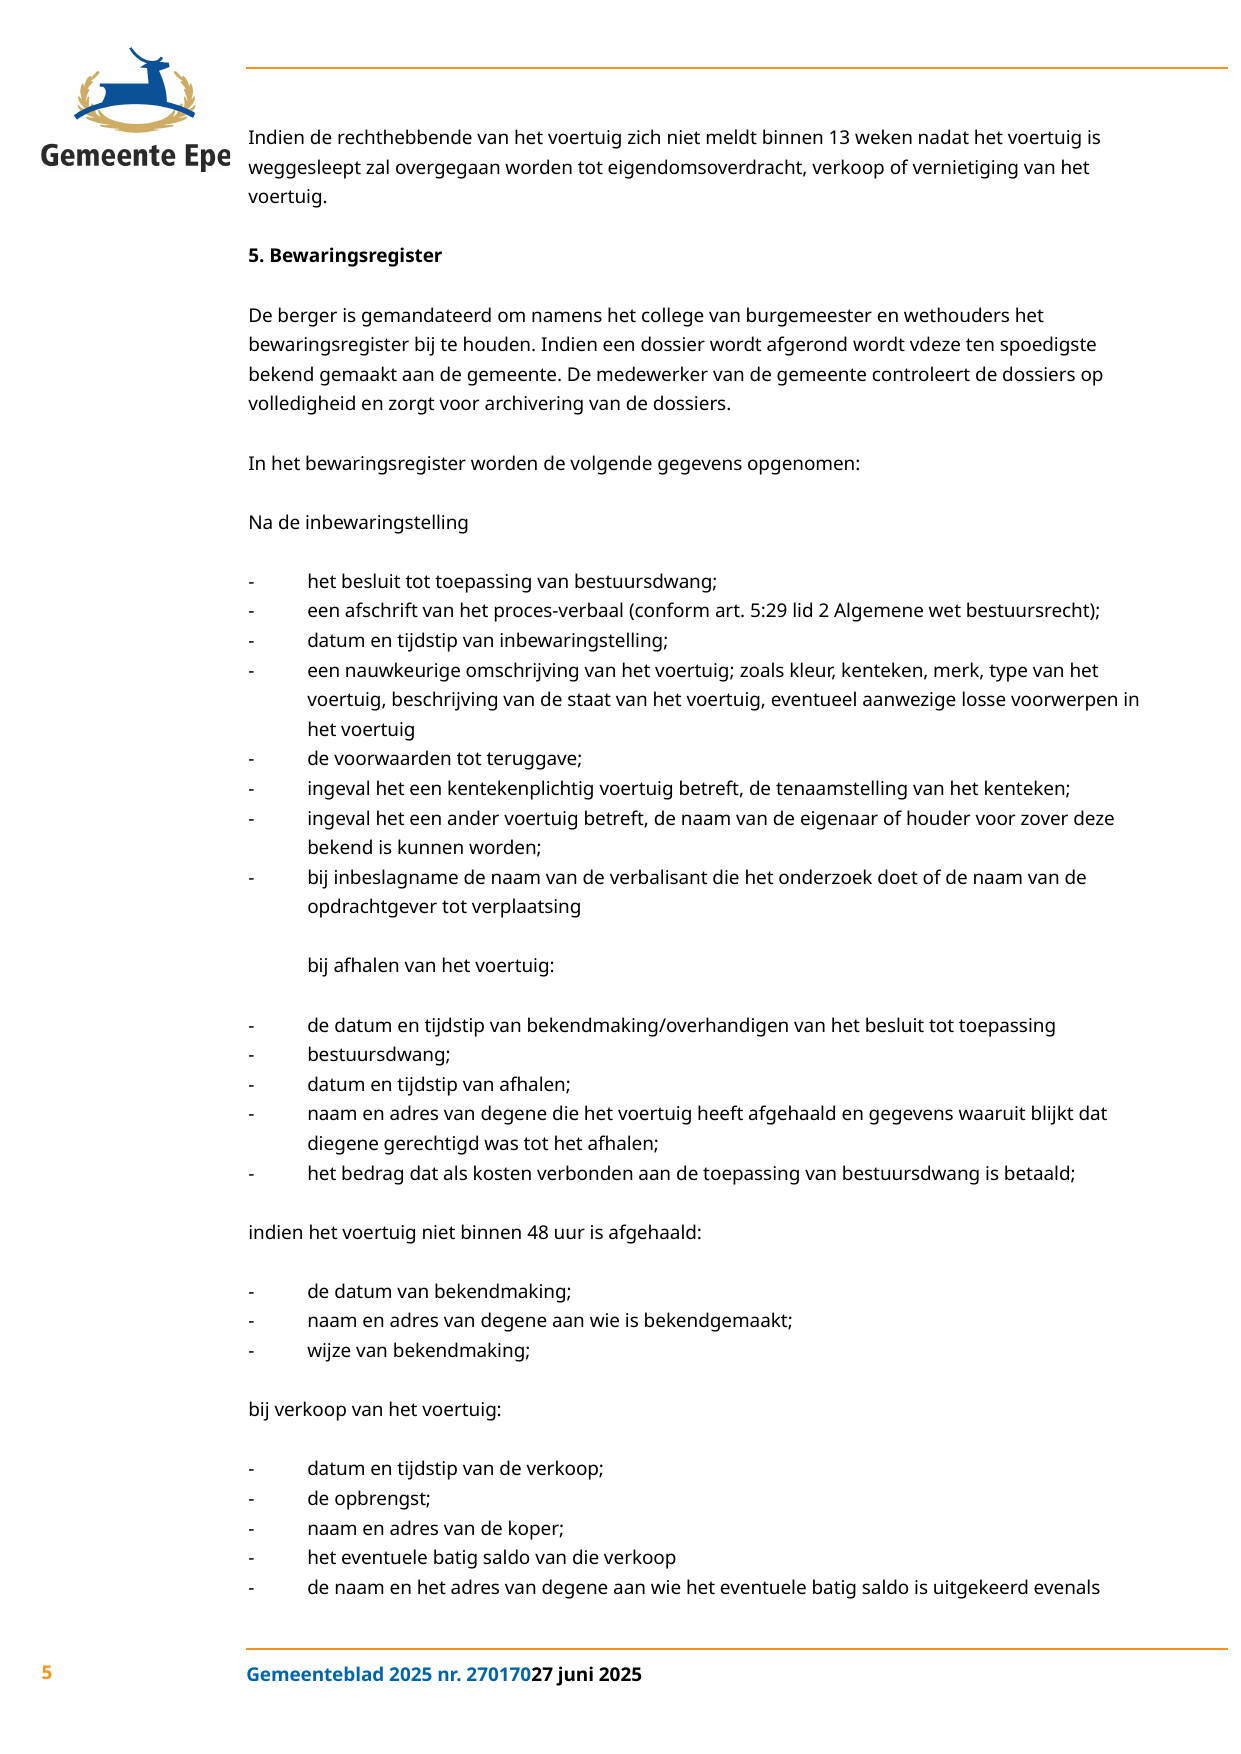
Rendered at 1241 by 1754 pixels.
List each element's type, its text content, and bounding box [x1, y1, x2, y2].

list naam en adres van degene aan wie is bekendgemaakt; [248, 1308, 1152, 1333]
list het besluit tot toepassing van bestuursdwang; [248, 568, 1152, 594]
list het bedrag dat als kosten verbonden aan de toepassing van bestuursdwang is betaald; [248, 1160, 1152, 1186]
text De berger is gemandateerd om namens het college van burgemeester en wethouders het bewaringsregister bij te houden. Indien een dossier wordt afgerond wordt vdeze ten spoedigste bekend gemaakt aan de gemeente. De medewerker van de gemeente controleert de dossiers op volledigheid en zorgt voor archivering van de dossiers. [248, 302, 1152, 416]
list het eventuele batig saldo van die verkoop [248, 1544, 1152, 1570]
text Na de inbewaringstelling [248, 509, 1152, 535]
list de opbrengst; [248, 1485, 1152, 1511]
list de voorwaarden tot teruggave; [248, 746, 1152, 771]
text bij verkoop van het voertuig: [248, 1396, 1152, 1422]
text 5. Bewaringsregister [248, 243, 1152, 268]
list bestuursdwang; [248, 1041, 1152, 1067]
list de datum van bekendmaking; [248, 1278, 1152, 1304]
list ingeval het een kentekenplichtig voertuig betreft, de tenaamstelling van het kenteken; [248, 775, 1152, 801]
list een nauwkeurige omschrijving van het voertuig; zoals kleur, kenteken, merk, type van het voertuig, beschrijving van de staat van het voertuig, eventueel aanwezige losse voorwerpen in het voertuig [248, 657, 1152, 742]
list de naam en het adres van degene aan wie het eventuele batig saldo is uitgekeerd evenals [248, 1574, 1152, 1600]
list de datum en tijdstip van bekendmaking/overhandigen van het besluit tot toepassing [248, 1012, 1152, 1038]
text indien het voertuig niet binnen 48 uur is afgehaald: [248, 1219, 1152, 1245]
list bij inbeslagname de naam van de verbalisant die het onderzoek doet of de naam van de opdrachtgever tot verplaatsing [248, 864, 1152, 919]
text In het bewaringsregister worden de volgende gegevens opgenomen: [248, 450, 1152, 476]
list naam en adres van de koper; [248, 1515, 1152, 1541]
text Indien de rechthebbende van het voertuig zich niet meldt binnen 13 weken nadat het voertuig is weggesleept zal overgegaan worden tot eigendomsoverdracht, verkoop of vernietiging van het voertuig. [248, 124, 1152, 209]
list naam en adres van degene die het voertuig heeft afgehaald en gegevens waaruit blijkt dat diegene gerechtigd was tot het afhalen; [248, 1101, 1152, 1156]
list wijze van bekendmaking; [248, 1337, 1152, 1363]
list bij afhalen van het voertuig: [248, 953, 1152, 978]
list datum en tijdstip van afhalen; [248, 1071, 1152, 1097]
list ingeval het een ander voertuig betreft, de naam van de eigenaar of houder voor zover deze bekend is kunnen worden; [248, 805, 1152, 860]
list datum en tijdstip van inbewaringstelling; [248, 627, 1152, 653]
list een afschrift van het proces-verbaal (conform art. 5:29 lid 2 Algemene wet bestuursrecht); [248, 598, 1152, 623]
list datum en tijdstip van de verkoop; [248, 1456, 1152, 1481]
picture [41, 47, 231, 172]
